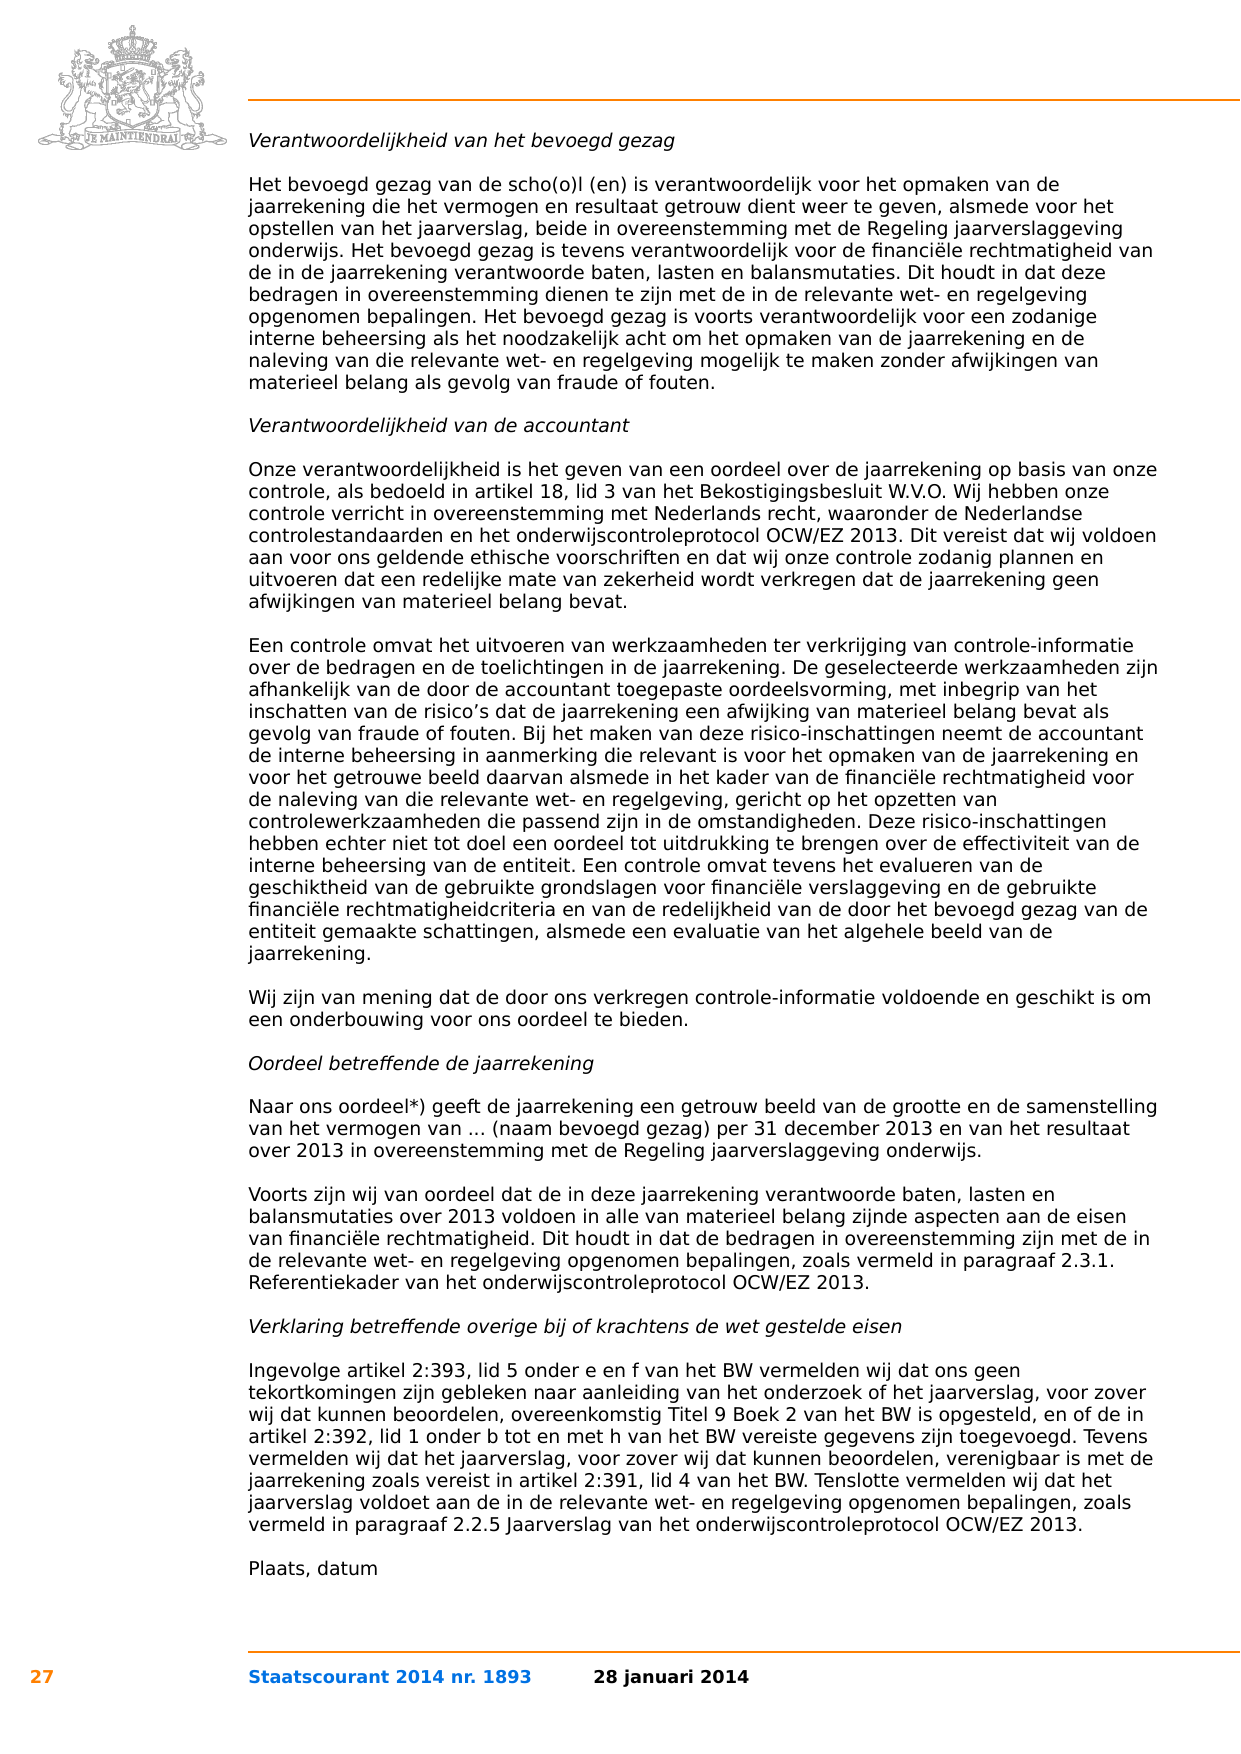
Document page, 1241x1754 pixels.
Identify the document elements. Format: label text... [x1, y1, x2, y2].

text Naar ons oordeel*) geeft de jaarrekening een getrouw beeld van de grootte en de samenstelling van het vermogen van ... (naam bevoegd gezag) per 31 december 2013 en van het resultaat over 2013 in overeenstemming met de Regeling jaarverslaggeving onderwijs. [248, 1096, 1163, 1162]
subtitle Verantwoordelijkheid van het bevoegd gezag [248, 130, 1163, 152]
subtitle Oordeel betreffende de jaarrekening [248, 1052, 1163, 1074]
text Een controle omvat het uitvoeren van werkzaamheden ter verkrijging van controle-informatie over de bedragen en de toelichtingen in de jaarrekening. De geselecteerde werkzaamheden zijn afhankelijk van de door de accountant toegepaste oordeelsvorming, met inbegrip van het inschatten van de risico’s dat de jaarrekening een afwijking van materieel belang bevat als gevolg van fraude of fouten. Bij het maken van deze risico-inschattingen neemt de accountant de interne beheersing in aanmerking die relevant is voor het opmaken van de jaarrekening en voor het getrouwe beeld daarvan alsmede in het kader van de financiële rechtmatigheid voor de naleving van die relevante wet- en regelgeving, gericht op het opzetten van controlewerkzaamheden die passend zijn in de omstandigheden. Deze risico-inschattingen hebben echter niet tot doel een oordeel tot uitdrukking te brengen over de effectiviteit van de interne beheersing van de entiteit. Een controle omvat tevens het evalueren van de geschiktheid van de gebruikte grondslagen voor financiële verslaggeving en de gebruikte financiële rechtmatigheidcriteria en van de redelijkheid van de door het bevoegd gezag van de entiteit gemaakte schattingen, alsmede een evaluatie van het algehele beeld van de jaarrekening. [248, 635, 1163, 965]
subtitle Verklaring betreffende overige bij of krachtens de wet gestelde eisen [248, 1316, 1163, 1338]
text Voorts zijn wij van oordeel dat de in deze jaarrekening verantwoorde baten, lasten en balansmutaties over 2013 voldoen in alle van materieel belang zijnde aspecten aan de eisen van financiële rechtmatigheid. Dit houdt in dat de bedragen in overeenstemming zijn met de in de relevante wet- en regelgeving opgenomen bepalingen, zoals vermeld in paragraaf 2.3.1. Referentiekader van het onderwijscontroleprotocol OCW/EZ 2013. [248, 1184, 1163, 1294]
text Onze verantwoordelijkheid is het geven van een oordeel over de jaarrekening op basis van onze controle, als bedoeld in artikel 18, lid 3 van het Bekostigingsbesluit W.V.O. Wij hebben onze controle verricht in overeenstemming met Nederlands recht, waaronder de Nederlandse controlestandaarden en het onderwijscontroleprotocol OCW/EZ 2013. Dit vereist dat wij voldoen aan voor ons geldende ethische voorschriften en dat wij onze controle zodanig plannen en uitvoeren dat een redelijke mate van zekerheid wordt verkregen dat de jaarrekening geen afwijkingen van materieel belang bevat. [248, 459, 1163, 613]
text Wij zijn van mening dat de door ons verkregen controle-informatie voldoende en geschikt is om een onderbouwing voor ons oordeel te bieden. [248, 987, 1163, 1031]
picture [38, 25, 227, 150]
text Het bevoegd gezag van de scho(o)l (en) is verantwoordelijk voor het opmaken van de jaarrekening die het vermogen en resultaat getrouw dient weer te geven, alsmede voor het opstellen van het jaarverslag, beide in overeenstemming met de Regeling jaarverslaggeving onderwijs. Het bevoegd gezag is tevens verantwoordelijk voor de financiële rechtmatigheid van de in de jaarrekening verantwoorde baten, lasten en balansmutaties. Dit houdt in dat deze bedragen in overeenstemming dienen te zijn met de in de relevante wet- en regelgeving opgenomen bepalingen. Het bevoegd gezag is voorts verantwoordelijk voor een zodanige interne beheersing als het noodzakelijk acht om het opmaken van de jaarrekening en de naleving van die relevante wet- en regelgeving mogelijk te maken zonder afwijkingen van materieel belang als gevolg van fraude of fouten. [248, 174, 1163, 393]
text Ingevolge artikel 2:393, lid 5 onder e en f van het BW vermelden wij dat ons geen tekortkomingen zijn gebleken naar aanleiding van het onderzoek of het jaarverslag, voor zover wij dat kunnen beoordelen, overeenkomstig Titel 9 Boek 2 van het BW is opgesteld, en of de in artikel 2:392, lid 1 onder b tot en met h van het BW vereiste gegevens zijn toegevoegd. Tevens vermelden wij dat het jaarverslag, voor zover wij dat kunnen beoordelen, verenigbaar is met de jaarrekening zoals vereist in artikel 2:391, lid 4 van het BW. Tenslotte vermelden wij dat het jaarverslag voldoet aan de in de relevante wet- en regelgeving opgenomen bepalingen, zoals vermeld in paragraaf 2.2.5 Jaarverslag van het onderwijscontroleprotocol OCW/EZ 2013. [248, 1360, 1163, 1536]
text Plaats, datum [248, 1557, 1163, 1579]
subtitle Verantwoordelijkheid van de accountant [248, 415, 1163, 437]
